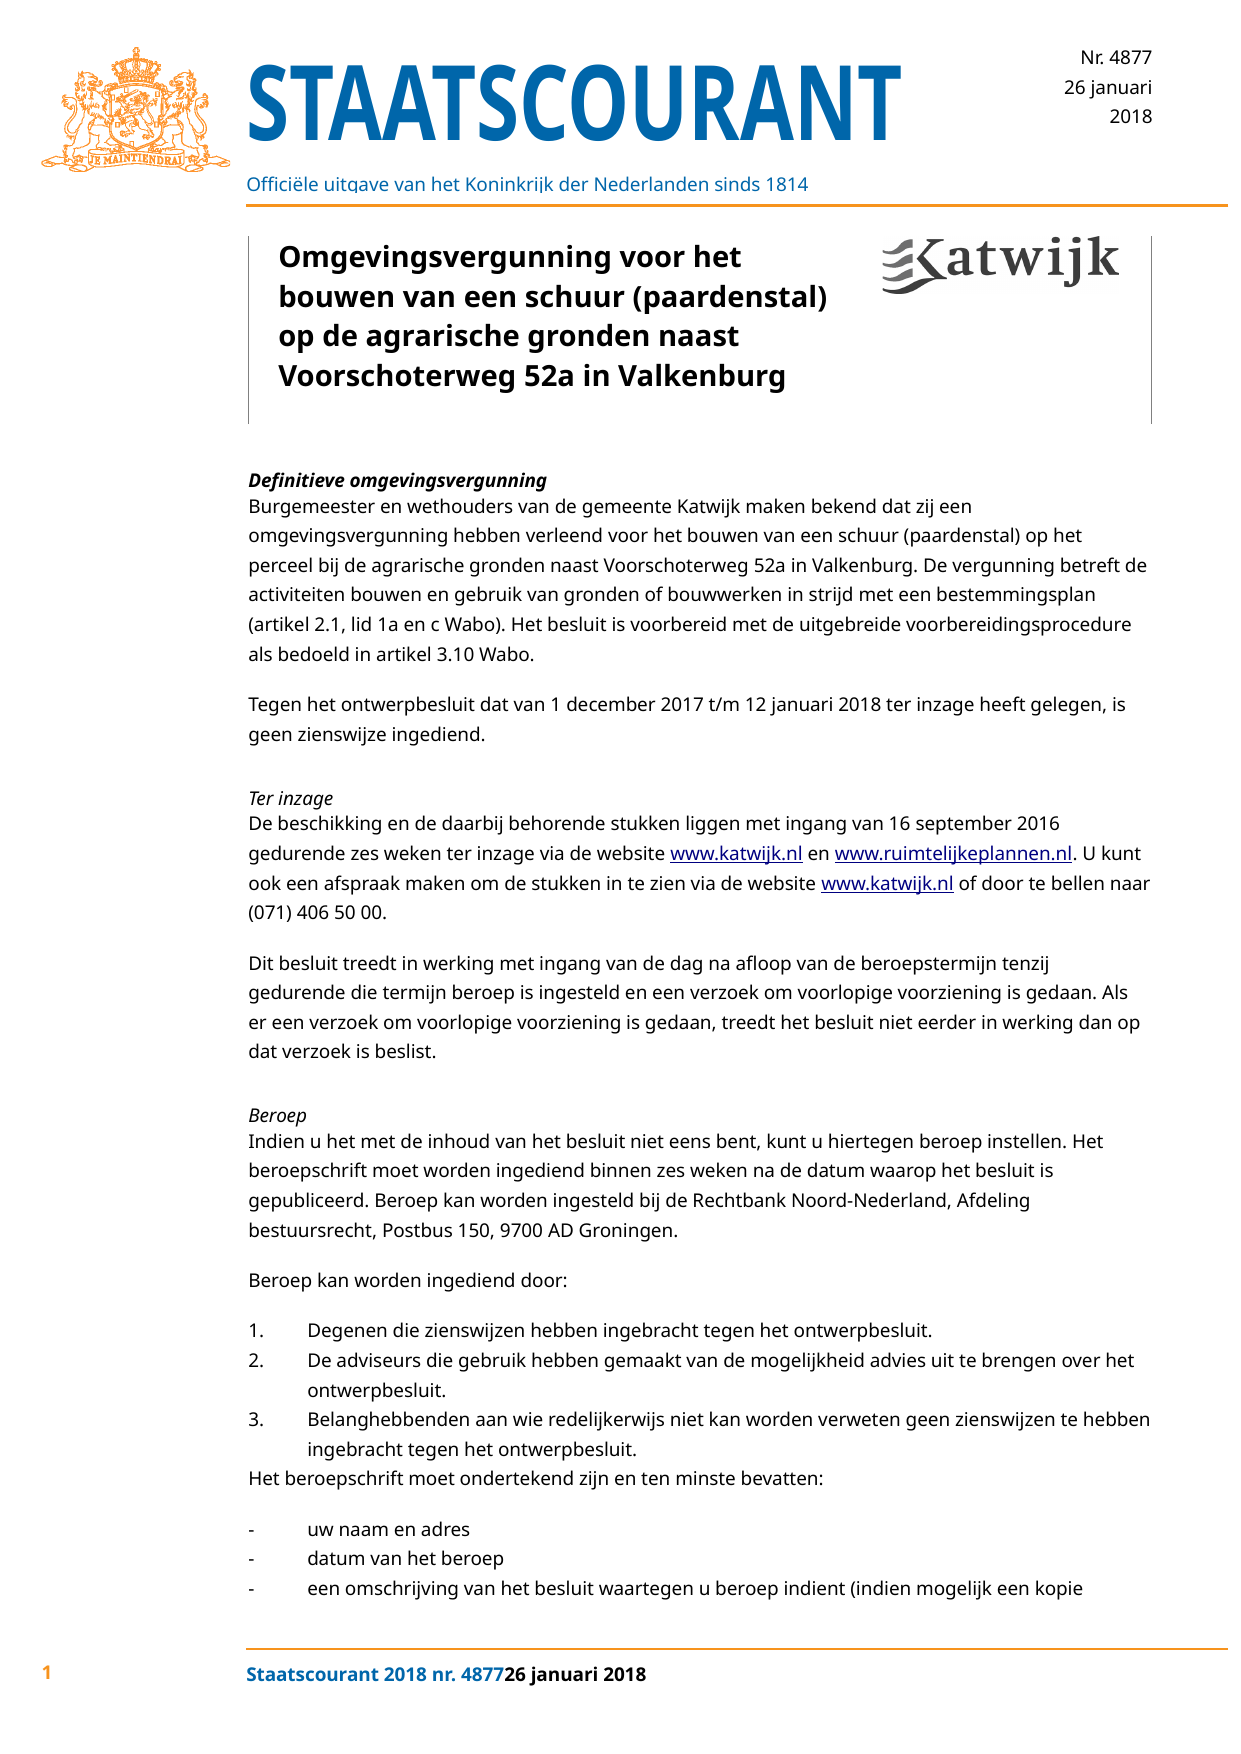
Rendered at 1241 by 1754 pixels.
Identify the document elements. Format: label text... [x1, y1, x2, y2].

picture [882, 236, 1119, 294]
list uw naam en adres [248, 1516, 1152, 1542]
text Beroep [248, 1102, 1152, 1128]
list datum van het beroep [248, 1546, 1152, 1571]
table_header [850, 294, 1151, 424]
table_header Omgevingsvergunning voor het bouwen van een schuur (paardenstal) op de agrarische gronden naast Voorschoterweg 52a in Valkenburg [249, 236, 850, 424]
text De beschikking en de daarbij behorende stukken liggen met ingang van 16 september 2016 gedurende zes weken ter inzage via de website www.katwijk.nl en www.ruimtelijkeplannen.nl. U kunt ook een afspraak maken om de stukken in te zien via de website www.katwijk.nl of door te bellen naar (071) 406 50 00. [248, 811, 1152, 925]
list De adviseurs die gebruik hebben gemaakt van de mogelijkheid advies uit te brengen over het ontwerpbesluit. [248, 1347, 1152, 1403]
text Definitieve omgevingsvergunning [248, 467, 1152, 493]
text Het beroepschrift moet ondertekend zijn en ten minste bevatten: [248, 1466, 1152, 1491]
text Tegen het ontwerpbesluit dat van 1 december 2017 t/m 12 januari 2018 ter inzage heeft gelegen, is geen zienswijze ingediend. [248, 691, 1152, 747]
list Degenen die zienswijzen hebben ingebracht tegen het ontwerpbesluit. [248, 1318, 1152, 1343]
text Indien u het met de inhoud van het besluit niet eens bent, kunt u hiertegen beroep instellen. Het beroepschrift moet worden ingediend binnen zes weken na de datum waarop het besluit is gepubliceerd. Beroep kan worden ingesteld bij de Rechtbank Noord-Nederland, Afdeling bestuursrecht, Postbus 150, 9700 AD Groningen. [248, 1128, 1152, 1243]
text Beroep kan worden ingediend door: [248, 1267, 1152, 1293]
table_header [850, 236, 882, 293]
text Dit besluit treedt in werking met ingang van de dag na afloop van de beroepstermijn tenzij gedurende die termijn beroep is ingesteld en een verzoek om voorlopige voorziening is gedaan. Als er een verzoek om voorlopige voorziening is gedaan, treedt het besluit niet eerder in werking dan op dat verzoek is beslist. [248, 950, 1152, 1064]
list Belanghebbenden aan wie redelijkerwijs niet kan worden verweten geen zienswijzen te hebben ingebracht tegen het ontwerpbesluit. [248, 1406, 1152, 1462]
text Burgemeester en wethouders van de gemeente Katwijk maken bekend dat zij een omgevingsvergunning hebben verleend voor het bouwen van een schuur (paardenstal) op het perceel bij de agrarische gronden naast Voorschoterweg 52a in Valkenburg. De vergunning betreft de activiteiten bouwen en gebruik van gronden of bouwwerken in strijd met een bestemmingsplan (artikel 2.1, lid 1a en c Wabo). Het besluit is voorbereid met de uitgebreide voorbereidingsprocedure als bedoeld in artikel 3.10 Wabo. [248, 493, 1152, 667]
picture [41, 47, 231, 172]
list een omschrijving van het besluit waartegen u beroep indient (indien mogelijk een kopie [248, 1575, 1152, 1601]
table_header [1119, 236, 1151, 293]
text Ter inzage [248, 785, 1152, 811]
